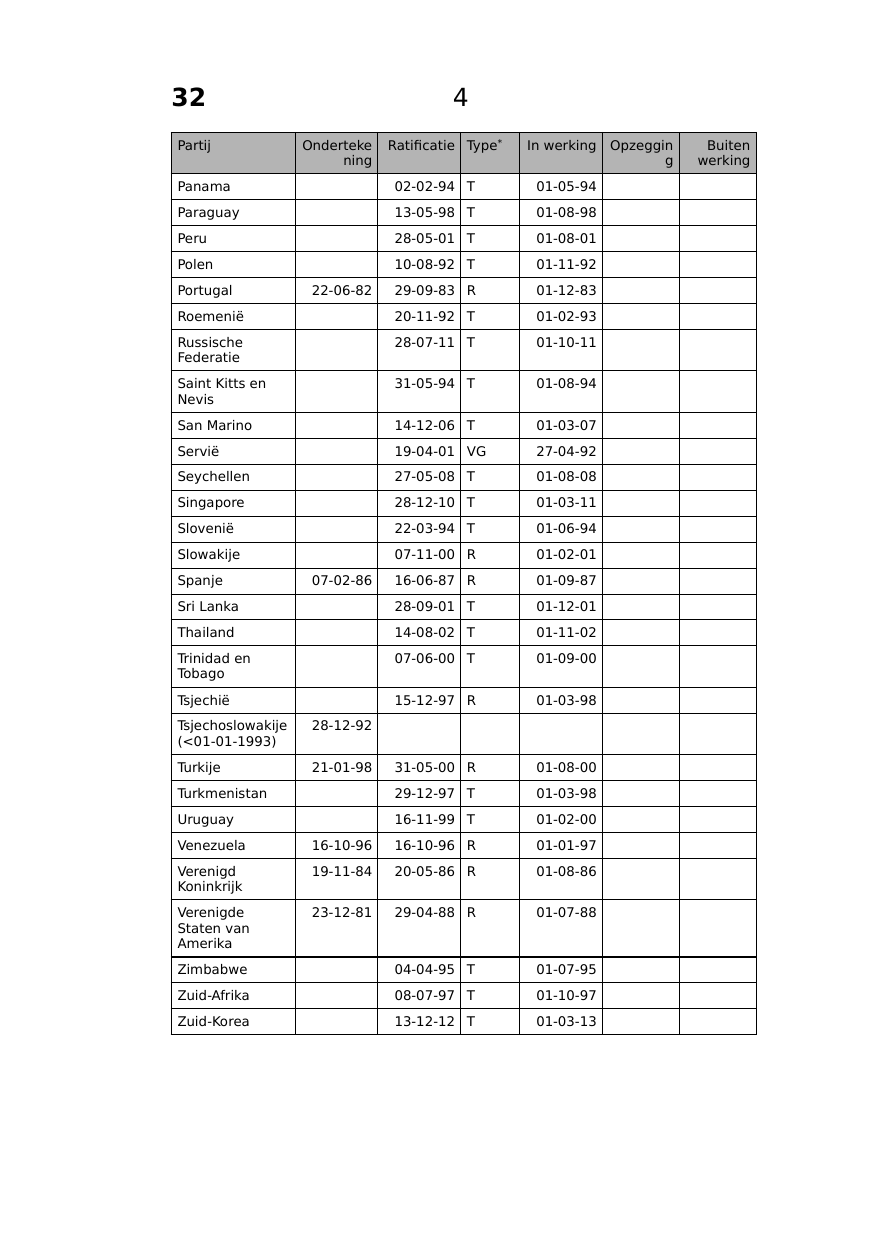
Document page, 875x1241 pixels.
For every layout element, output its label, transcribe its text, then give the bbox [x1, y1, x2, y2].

table_cell [680, 226, 756, 251]
table_cell [603, 439, 679, 464]
table_header Opzegging [603, 133, 679, 173]
table_cell Polen [172, 252, 295, 277]
table_cell [680, 859, 756, 899]
table_cell [296, 304, 377, 329]
table_header Buiten werking [680, 133, 756, 173]
table_cell Trinidad en Tobago [172, 646, 295, 687]
table_cell San Marino [172, 413, 295, 438]
table_cell [603, 174, 679, 199]
table_cell 01-06-94 [520, 517, 602, 542]
table_cell R [461, 833, 519, 858]
table_cell 31-05-00 [378, 755, 460, 780]
table_cell 28-07-11 [378, 330, 460, 370]
table_cell Thailand [172, 620, 295, 645]
table_cell T [461, 781, 519, 806]
table_cell [680, 714, 756, 754]
table_cell [680, 569, 756, 593]
table_cell 01-05-94 [520, 174, 602, 199]
table_cell R [461, 278, 519, 303]
table_cell Saint Kitts en Nevis [172, 371, 295, 412]
table_cell [603, 833, 679, 858]
table_cell [680, 174, 756, 199]
table_cell [680, 620, 756, 645]
table_cell Verenigd Koninkrijk [172, 859, 295, 899]
table_cell [296, 226, 377, 251]
table_cell 07-06-00 [378, 646, 460, 687]
table_cell T [461, 330, 519, 370]
table_cell 20-05-86 [378, 859, 460, 899]
table_cell 01-08-00 [520, 755, 602, 780]
table_cell [603, 330, 679, 370]
table_cell 21-01-98 [296, 755, 377, 780]
table_cell T [461, 491, 519, 516]
table_cell [296, 439, 377, 464]
table_cell [603, 304, 679, 329]
table_cell 01-03-11 [520, 491, 602, 516]
table_cell T [461, 1009, 519, 1034]
table_cell [603, 278, 679, 303]
table_cell 28-12-92 [296, 714, 377, 754]
table_cell 04-04-95 [378, 958, 460, 982]
table_cell 01-02-01 [520, 543, 602, 567]
table_cell [603, 958, 679, 982]
table_cell [296, 1009, 377, 1034]
table_cell [296, 465, 377, 490]
table_cell 19-04-01 [378, 439, 460, 464]
table_cell [680, 983, 756, 1008]
table_cell 23-12-81 [296, 900, 377, 956]
table_cell T [461, 620, 519, 645]
table_cell 01-09-87 [520, 569, 602, 593]
table_cell 13-12-12 [378, 1009, 460, 1034]
table_cell [680, 439, 756, 464]
table_cell [296, 371, 377, 412]
table_cell Seychellen [172, 465, 295, 490]
table_cell Venezuela [172, 833, 295, 858]
table_cell 16-06-87 [378, 569, 460, 593]
table_cell T [461, 807, 519, 832]
table_cell R [461, 543, 519, 567]
table_cell [603, 755, 679, 780]
table_cell 20-11-92 [378, 304, 460, 329]
table_cell 01-11-92 [520, 252, 602, 277]
table_cell R [461, 569, 519, 593]
table_cell [603, 781, 679, 806]
table_cell [296, 983, 377, 1008]
table_cell [603, 252, 679, 277]
table_cell 22-06-82 [296, 278, 377, 303]
table_cell 16-10-96 [296, 833, 377, 858]
table_cell [296, 517, 377, 542]
table_cell Paraguay [172, 200, 295, 225]
table_cell 27-04-92 [520, 439, 602, 464]
table_cell 14-08-02 [378, 620, 460, 645]
table_cell 15-12-97 [378, 688, 460, 713]
table_cell R [461, 859, 519, 899]
table_cell 01-11-02 [520, 620, 602, 645]
table_cell 01-09-00 [520, 646, 602, 687]
table_cell [680, 1009, 756, 1034]
table_cell [603, 413, 679, 438]
table_cell 08-07-97 [378, 983, 460, 1008]
table_cell Slovenië [172, 517, 295, 542]
table_cell Peru [172, 226, 295, 251]
table_cell T [461, 200, 519, 225]
table_cell 01-08-08 [520, 465, 602, 490]
table_cell [680, 900, 756, 956]
table_cell [296, 781, 377, 806]
table_header Type* [461, 133, 519, 173]
table_cell Singapore [172, 491, 295, 516]
table_cell 19-11-84 [296, 859, 377, 899]
table_cell [296, 330, 377, 370]
table_cell VG [461, 439, 519, 464]
table_cell 10-08-92 [378, 252, 460, 277]
table_cell [296, 807, 377, 832]
table_cell Panama [172, 174, 295, 199]
table_cell Roemenië [172, 304, 295, 329]
table_cell 29-04-88 [378, 900, 460, 956]
table_cell Slowakije [172, 543, 295, 567]
table_cell [680, 517, 756, 542]
table_cell 31-05-94 [378, 371, 460, 412]
table_cell [296, 174, 377, 199]
table_cell 01-12-83 [520, 278, 602, 303]
table_cell [680, 330, 756, 370]
table_cell [603, 688, 679, 713]
table_cell [603, 371, 679, 412]
table_cell R [461, 755, 519, 780]
table_header Ratificatie [378, 133, 460, 173]
table_cell T [461, 646, 519, 687]
table_cell R [461, 900, 519, 956]
table_cell [680, 371, 756, 412]
table_cell [680, 807, 756, 832]
table_cell [680, 413, 756, 438]
table_header Partij [172, 133, 295, 173]
table_cell [520, 714, 602, 754]
table_cell [603, 569, 679, 593]
table_cell [296, 413, 377, 438]
table_cell Turkije [172, 755, 295, 780]
table_cell [296, 620, 377, 645]
table_header Ondertekening [296, 133, 377, 173]
table_cell 27-05-08 [378, 465, 460, 490]
table_cell [680, 465, 756, 490]
table_cell [296, 646, 377, 687]
table_cell T [461, 595, 519, 619]
table_cell [603, 714, 679, 754]
table_cell 13-05-98 [378, 200, 460, 225]
table_cell [296, 958, 377, 982]
table_header In werking [520, 133, 602, 173]
table_cell Tsjechië [172, 688, 295, 713]
table_cell Tsjechoslowakije (<01-01-1993) [172, 714, 295, 754]
table_cell 01-08-98 [520, 200, 602, 225]
table_cell Servië [172, 439, 295, 464]
table_cell 01-02-93 [520, 304, 602, 329]
table_cell T [461, 517, 519, 542]
table_cell [680, 958, 756, 982]
table_cell [680, 200, 756, 225]
table_cell 01-10-97 [520, 983, 602, 1008]
table_cell 01-03-98 [520, 781, 602, 806]
table_cell [603, 465, 679, 490]
table_cell [680, 252, 756, 277]
table_cell [603, 646, 679, 687]
table_cell T [461, 174, 519, 199]
table_cell 22-03-94 [378, 517, 460, 542]
table_cell [461, 714, 519, 754]
table_cell 01-08-01 [520, 226, 602, 251]
table_cell 01-12-01 [520, 595, 602, 619]
table_cell [680, 595, 756, 619]
table_cell 07-11-00 [378, 543, 460, 567]
table_cell [603, 543, 679, 567]
table_cell 29-09-83 [378, 278, 460, 303]
table_cell T [461, 983, 519, 1008]
table_cell [680, 755, 756, 780]
table_cell [680, 688, 756, 713]
table_cell Zuid-Korea [172, 1009, 295, 1034]
table_cell [603, 595, 679, 619]
table_cell [296, 252, 377, 277]
table_cell 01-07-95 [520, 958, 602, 982]
table_cell 28-05-01 [378, 226, 460, 251]
table_cell [603, 226, 679, 251]
table_cell Sri Lanka [172, 595, 295, 619]
table_cell 01-01-97 [520, 833, 602, 858]
table_cell [680, 781, 756, 806]
table_cell [603, 859, 679, 899]
table_cell [603, 807, 679, 832]
table_cell 01-08-86 [520, 859, 602, 899]
table_cell [680, 491, 756, 516]
table_cell 01-07-88 [520, 900, 602, 956]
table_cell Verenigde Staten van Amerika [172, 900, 295, 956]
table_cell Portugal [172, 278, 295, 303]
table_cell T [461, 226, 519, 251]
table_cell T [461, 958, 519, 982]
table_cell [296, 595, 377, 619]
table_cell [603, 200, 679, 225]
table_cell [680, 646, 756, 687]
table_cell 29-12-97 [378, 781, 460, 806]
table_cell [680, 543, 756, 567]
table_cell 01-02-00 [520, 807, 602, 832]
table_cell 02-02-94 [378, 174, 460, 199]
table_cell Turkmenistan [172, 781, 295, 806]
table_cell [378, 714, 460, 754]
table_cell 01-03-07 [520, 413, 602, 438]
table_cell R [461, 688, 519, 713]
table_cell [296, 491, 377, 516]
table_cell [603, 900, 679, 956]
table_cell Uruguay [172, 807, 295, 832]
table_cell T [461, 304, 519, 329]
table_cell 28-12-10 [378, 491, 460, 516]
table_cell 16-11-99 [378, 807, 460, 832]
table_cell 01-03-98 [520, 688, 602, 713]
table_cell [603, 983, 679, 1008]
table_cell 07-02-86 [296, 569, 377, 593]
table_cell [680, 304, 756, 329]
table_cell T [461, 371, 519, 412]
table_cell [680, 833, 756, 858]
table_cell [603, 620, 679, 645]
table_cell 01-10-11 [520, 330, 602, 370]
table_cell [680, 278, 756, 303]
table_cell T [461, 252, 519, 277]
table_cell 01-03-13 [520, 1009, 602, 1034]
table_cell 01-08-94 [520, 371, 602, 412]
table_cell [603, 491, 679, 516]
table_cell Russische Federatie [172, 330, 295, 370]
table_cell [296, 543, 377, 567]
table_cell [296, 200, 377, 225]
table_cell [603, 517, 679, 542]
table_cell Zimbabwe [172, 958, 295, 982]
table_cell Spanje [172, 569, 295, 593]
table_cell Zuid-Afrika [172, 983, 295, 1008]
table_cell [296, 688, 377, 713]
table_cell T [461, 413, 519, 438]
table_cell 14-12-06 [378, 413, 460, 438]
table_cell [603, 1009, 679, 1034]
table_cell T [461, 465, 519, 490]
table_cell 28-09-01 [378, 595, 460, 619]
table_cell 16-10-96 [378, 833, 460, 858]
